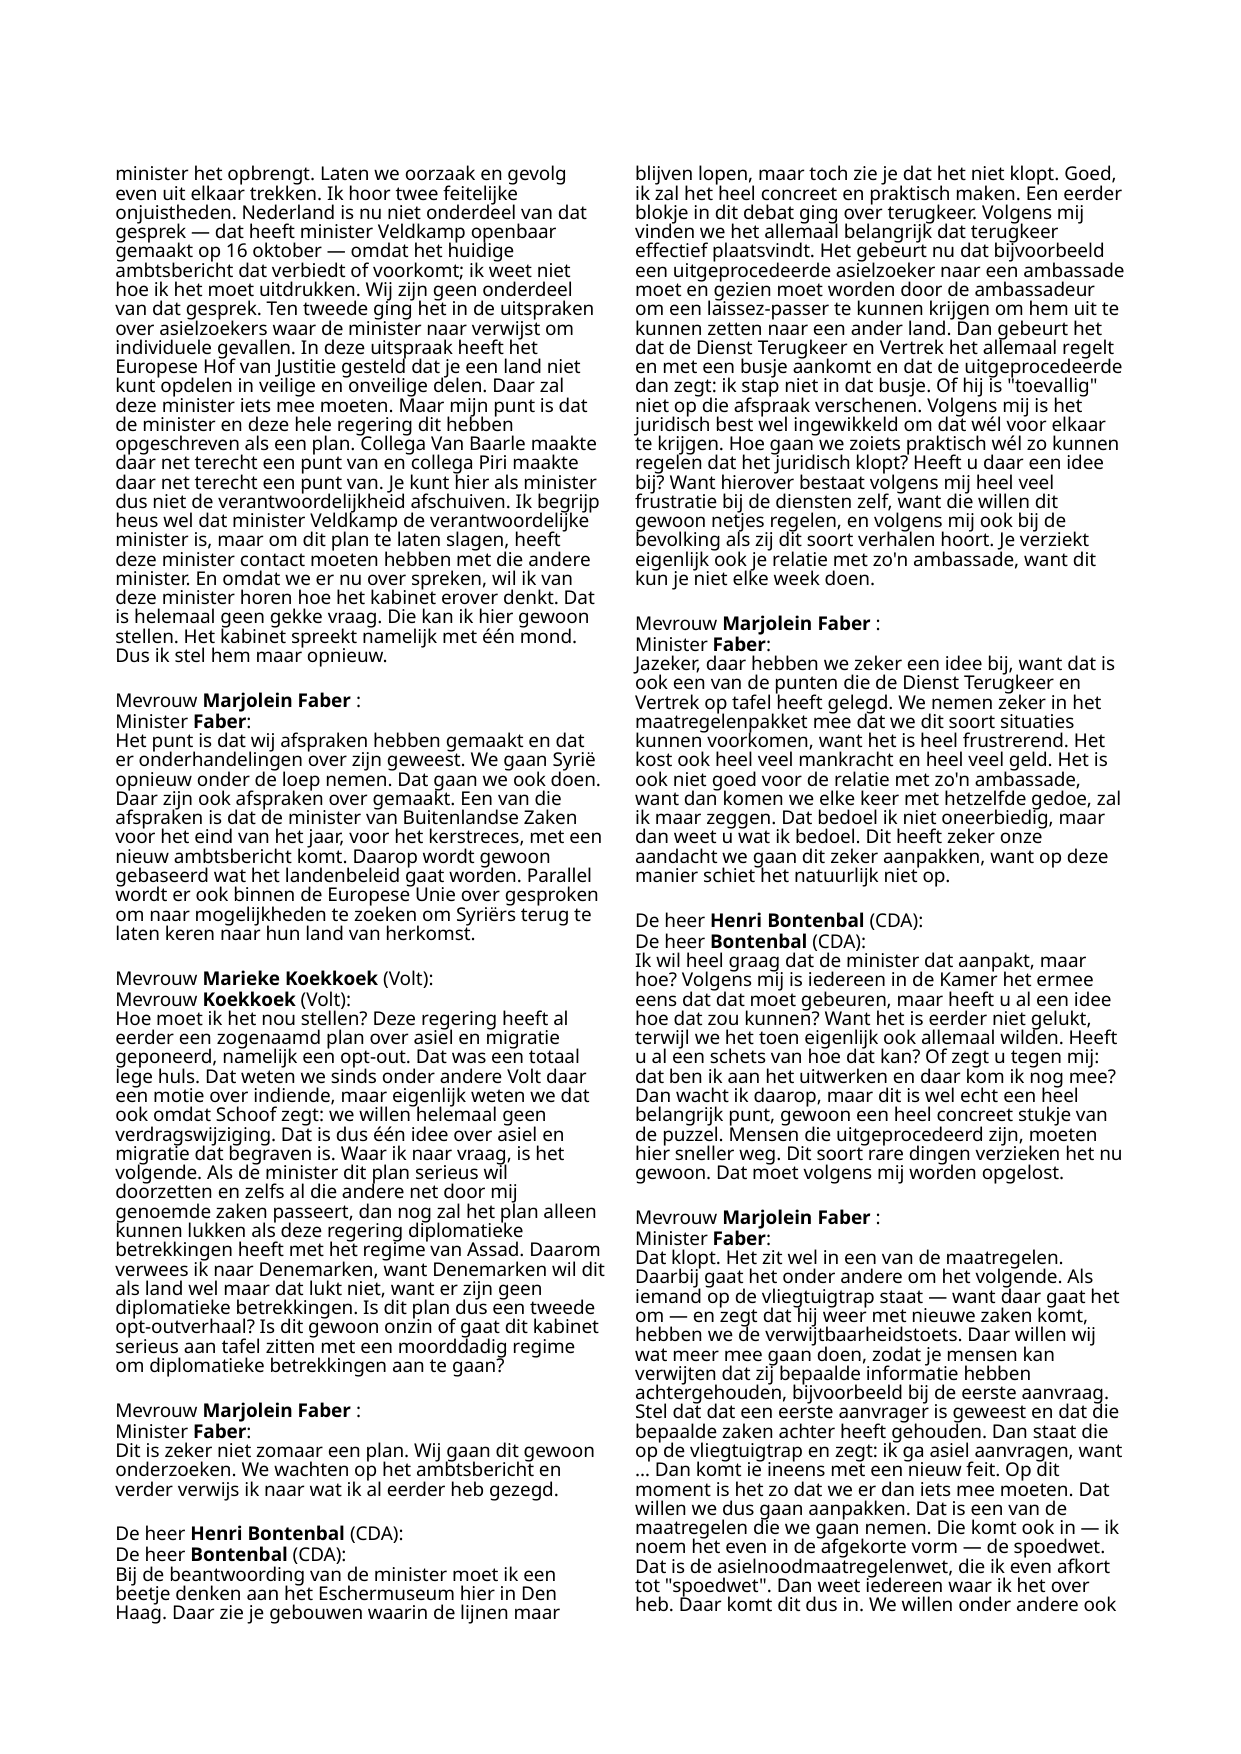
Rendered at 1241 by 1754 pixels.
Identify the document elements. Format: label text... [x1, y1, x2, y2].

text De heer Bontenbal (CDA): [115, 1546, 605, 1566]
text Jazeker, daar hebben we zeker een idee bij, want dat is ook een van de punten die de Dienst Terugkeer en Vertrek op tafel heeft gelegd. We nemen zeker in het maatregelenpakket mee dat we dit soort situaties kunnen voorkomen, want het is heel frustrerend. Het kost ook heel veel mankracht en heel veel geld. Het is ook niet goed voor de relatie met zo'n ambassade, want dan komen we elke keer met hetzelfde gedoe, zal ik maar zeggen. Dat bedoel ik niet oneerbiedig, maar dan weet u wat ik bedoel. Dit heeft zeker onze aandacht we gaan dit zeker aanpakken, want op deze manier schiet het natuurlijk niet op. [635, 655, 1125, 886]
text Mevrouw Marieke Koekkoek (Volt): [115, 965, 605, 991]
text minister het opbrengt. Laten we oorzaak en gevolg even uit elkaar trekken. Ik hoor twee feitelijke onjuistheden. Nederland is nu niet onderdeel van dat gesprek — dat heeft minister Veldkamp openbaar gemaakt op 16 oktober — omdat het huidige ambtsbericht dat verbiedt of voorkomt; ik weet niet hoe ik het moet uitdrukken. Wij zijn geen onderdeel van dat gesprek. Ten tweede ging het in de uitspraken over asielzoekers waar de minister naar verwijst om individuele gevallen. In deze uitspraak heeft het Europese Hof van Justitie gesteld dat je een land niet kunt opdelen in veilige en onveilige delen. Daar zal deze minister iets mee moeten. Maar mijn punt is dat de minister en deze hele regering dit hebben opgeschreven als een plan. Collega Van Baarle maakte daar net terecht een punt van en collega Piri maakte daar net terecht een punt van. Je kunt hier als minister dus niet de verantwoordelijkheid afschuiven. Ik begrijp heus wel dat minister Veldkamp de verantwoordelijke minister is, maar om dit plan te laten slagen, heeft deze minister contact moeten hebben met die andere minister. En omdat we er nu over spreken, wil ik van deze minister horen hoe het kabinet erover denkt. Dat is helemaal geen gekke vraag. Die kan ik hier gewoon stellen. Het kabinet spreekt namelijk met één mond. Dus ik stel hem maar opnieuw. [115, 165, 605, 666]
text Het punt is dat wij afspraken hebben gemaakt en dat er onderhandelingen over zijn geweest. We gaan Syrië opnieuw onder de loep nemen. Dat gaan we ook doen. Daar zijn ook afspraken over gemaakt. Een van die afspraken is dat de minister van Buitenlandse Zaken voor het eind van het jaar, voor het kerstreces, met een nieuw ambtsbericht komt. Daarop wordt gewoon gebaseerd wat het landenbeleid gaat worden. Parallel wordt er ook binnen de Europese Unie over gesproken om naar mogelijkheden te zoeken om Syriërs terug te laten keren naar hun land van herkomst. [115, 732, 605, 944]
text Minister Faber: [635, 636, 1125, 655]
text Hoe moet ik het nou stellen? Deze regering heeft al eerder een zogenaamd plan over asiel en migratie geponeerd, namelijk een opt-out. Dat was een totaal lege huls. Dat weten we sinds onder andere Volt daar een motie over indiende, maar eigenlijk weten we dat ook omdat Schoof zegt: we willen helemaal geen verdragswijziging. Dat is dus één idee over asiel en migratie dat begraven is. Waar ik naar vraag, is het volgende. Als de minister dit plan serieus wil doorzetten en zelfs al die andere net door mij genoemde zaken passeert, dan nog zal het plan alleen kunnen lukken als deze regering diplomatieke betrekkingen heeft met het regime van Assad. Daarom verwees ik naar Denemarken, want Denemarken wil dit als land wel maar dat lukt niet, want er zijn geen diplomatieke betrekkingen. Is dit plan dus een tweede opt-outverhaal? Is dit gewoon onzin of gaat dit kabinet serieus aan tafel zitten met een moorddadig regime om diplomatieke betrekkingen aan te gaan? [115, 1010, 605, 1376]
text Minister Faber: [635, 1230, 1125, 1249]
text De heer Bontenbal (CDA): [635, 933, 1125, 952]
text Minister Faber: [115, 1423, 605, 1442]
text Mevrouw Marjolein Faber : [115, 687, 605, 713]
text Mevrouw Marjolein Faber : [115, 1397, 605, 1423]
text Minister Faber: [115, 713, 605, 732]
text Dat klopt. Het zit wel in een van de maatregelen. Daarbij gaat het onder andere om het volgende. Als iemand op de vliegtuigtrap staat — want daar gaat het om — en zegt dat hij weer met nieuwe zaken komt, hebben we de verwijtbaarheidstoets. Daar willen wij wat meer mee gaan doen, zodat je mensen kan verwijten dat zij bepaalde informatie hebben achtergehouden, bijvoorbeeld bij de eerste aanvraag. Stel dat dat een eerste aanvrager is geweest en dat die bepaalde zaken achter heeft gehouden. Dan staat die op de vliegtuigtrap en zegt: ik ga asiel aanvragen, want … Dan komt ie ineens met een nieuw feit. Op dit moment is het zo dat we er dan iets mee moeten. Dat willen we dus gaan aanpakken. Dat is een van de maatregelen die we gaan nemen. Die komt ook in — ik noem het even in de afgekorte vorm — de spoedwet. Dat is de asielnoodmaatregelenwet, die ik even afkort tot "spoedwet". Dan weet iedereen waar ik het over heb. Daar komt dit dus in. We willen onder andere ook [635, 1249, 1125, 1615]
text Dit is zeker niet zomaar een plan. Wij gaan dit gewoon onderzoeken. We wachten op het ambtsbericht en verder verwijs ik naar wat ik al eerder heb gezegd. [115, 1442, 605, 1500]
text Bij de beantwoording van de minister moet ik een beetje denken aan het Eschermuseum hier in Den Haag. Daar zie je gebouwen waarin de lijnen maar [115, 1566, 605, 1623]
text De heer Henri Bontenbal (CDA): [115, 1521, 605, 1546]
text Ik wil heel graag dat de minister dat aanpakt, maar hoe? Volgens mij is iedereen in de Kamer het ermee eens dat dat moet gebeuren, maar heeft u al een idee hoe dat zou kunnen? Want het is eerder niet gelukt, terwijl we het toen eigenlijk ook allemaal wilden. Heeft u al een schets van hoe dat kan? Of zegt u tegen mij: dat ben ik aan het uitwerken en daar kom ik nog mee? Dan wacht ik daarop, maar dit is wel echt een heel belangrijk punt, gewoon een heel concreet stukje van de puzzel. Mensen die uitgeprocedeerd zijn, moeten hier sneller weg. Dit soort rare dingen verzieken het nu gewoon. Dat moet volgens mij worden opgelost. [635, 952, 1125, 1183]
text Mevrouw Marjolein Faber : [635, 610, 1125, 636]
text De heer Henri Bontenbal (CDA): [635, 907, 1125, 933]
text blijven lopen, maar toch zie je dat het niet klopt. Goed, ik zal het heel concreet en praktisch maken. Een eerder blokje in dit debat ging over terugkeer. Volgens mij vinden we het allemaal belangrijk dat terugkeer effectief plaatsvindt. Het gebeurt nu dat bijvoorbeeld een uitgeprocedeerde asielzoeker naar een ambassade moet en gezien moet worden door de ambassadeur om een laissez-passer te kunnen krijgen om hem uit te kunnen zetten naar een ander land. Dan gebeurt het dat de Dienst Terugkeer en Vertrek het allemaal regelt en met een busje aankomt en dat de uitgeprocedeerde dan zegt: ik stap niet in dat busje. Of hij is "toevallig" niet op die afspraak verschenen. Volgens mij is het juridisch best wel ingewikkeld om dat wél voor elkaar te krijgen. Hoe gaan we zoiets praktisch wél zo kunnen regelen dat het juridisch klopt? Heeft u daar een idee bij? Want hierover bestaat volgens mij heel veel frustratie bij de diensten zelf, want die willen dit gewoon netjes regelen, en volgens mij ook bij de bevolking als zij dit soort verhalen hoort. Je verziekt eigenlijk ook je relatie met zo'n ambassade, want dit kun je niet elke week doen. [635, 165, 1125, 589]
text Mevrouw Marjolein Faber : [635, 1204, 1125, 1230]
text Mevrouw Koekkoek (Volt): [115, 991, 605, 1010]
